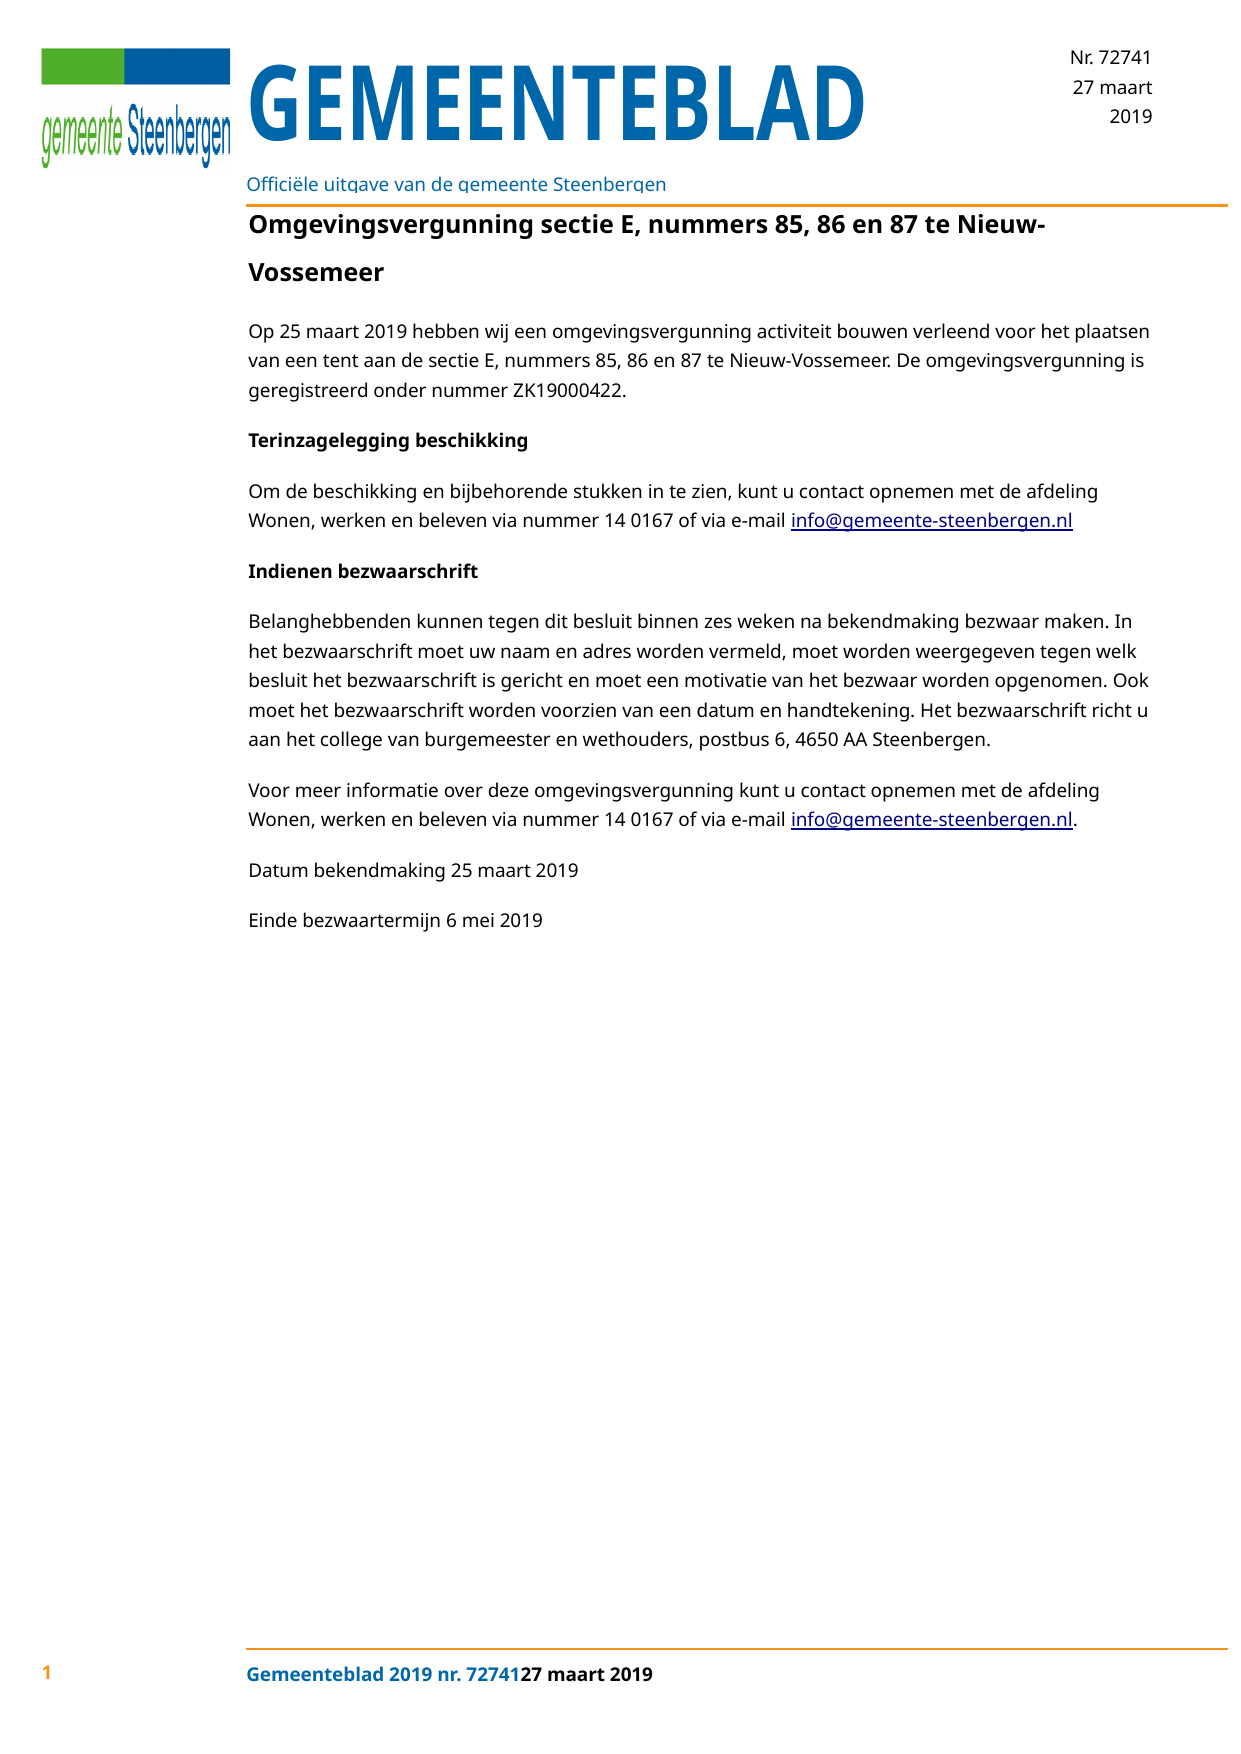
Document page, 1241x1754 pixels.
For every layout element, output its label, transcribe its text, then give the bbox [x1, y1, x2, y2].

text Op 25 maart 2019 hebben wij een omgevingsvergunning activiteit bouwen verleend voor het plaatsen van een tent aan de sectie E, nummers 85, 86 en 87 te Nieuw-Vossemeer. De omgevingsvergunning is geregistreerd onder nummer ZK19000422. [248, 318, 1152, 403]
text Terinzagelegging beschikking [248, 427, 1152, 453]
text Einde bezwaartermijn 6 mei 2019 [248, 907, 1152, 933]
text Indienen bezwaarschrift [248, 558, 1152, 584]
text Om de beschikking en bijbehorende stukken in te zien, kunt u contact opnemen met de afdeling Wonen, werken en beleven via nummer 14 0167 of via e-mail info@gemeente-steenbergen.nl [248, 478, 1152, 533]
picture [41, 47, 231, 172]
text Omgevingsvergunning sectie E, nummers 85, 86 en 87 te Nieuw-Vossemeer [248, 207, 1152, 288]
text Belanghebbenden kunnen tegen dit besluit binnen zes weken na bekendmaking bezwaar maken. In het bezwaarschrift moet uw naam en adres worden vermeld, moet worden weergegeven tegen welk besluit het bezwaarschrift is gericht en moet een motivatie van het bezwaar worden opgenomen. Ook moet het bezwaarschrift worden voorzien van een datum en handtekening. Het bezwaarschrift richt u aan het college van burgemeester en wethouders, postbus 6, 4650 AA Steenbergen. [248, 608, 1152, 752]
text Datum bekendmaking 25 maart 2019 [248, 857, 1152, 883]
text Voor meer informatie over deze omgevingsvergunning kunt u contact opnemen met de afdeling Wonen, werken en beleven via nummer 14 0167 of via e-mail info@gemeente-steenbergen.nl. [248, 777, 1152, 832]
